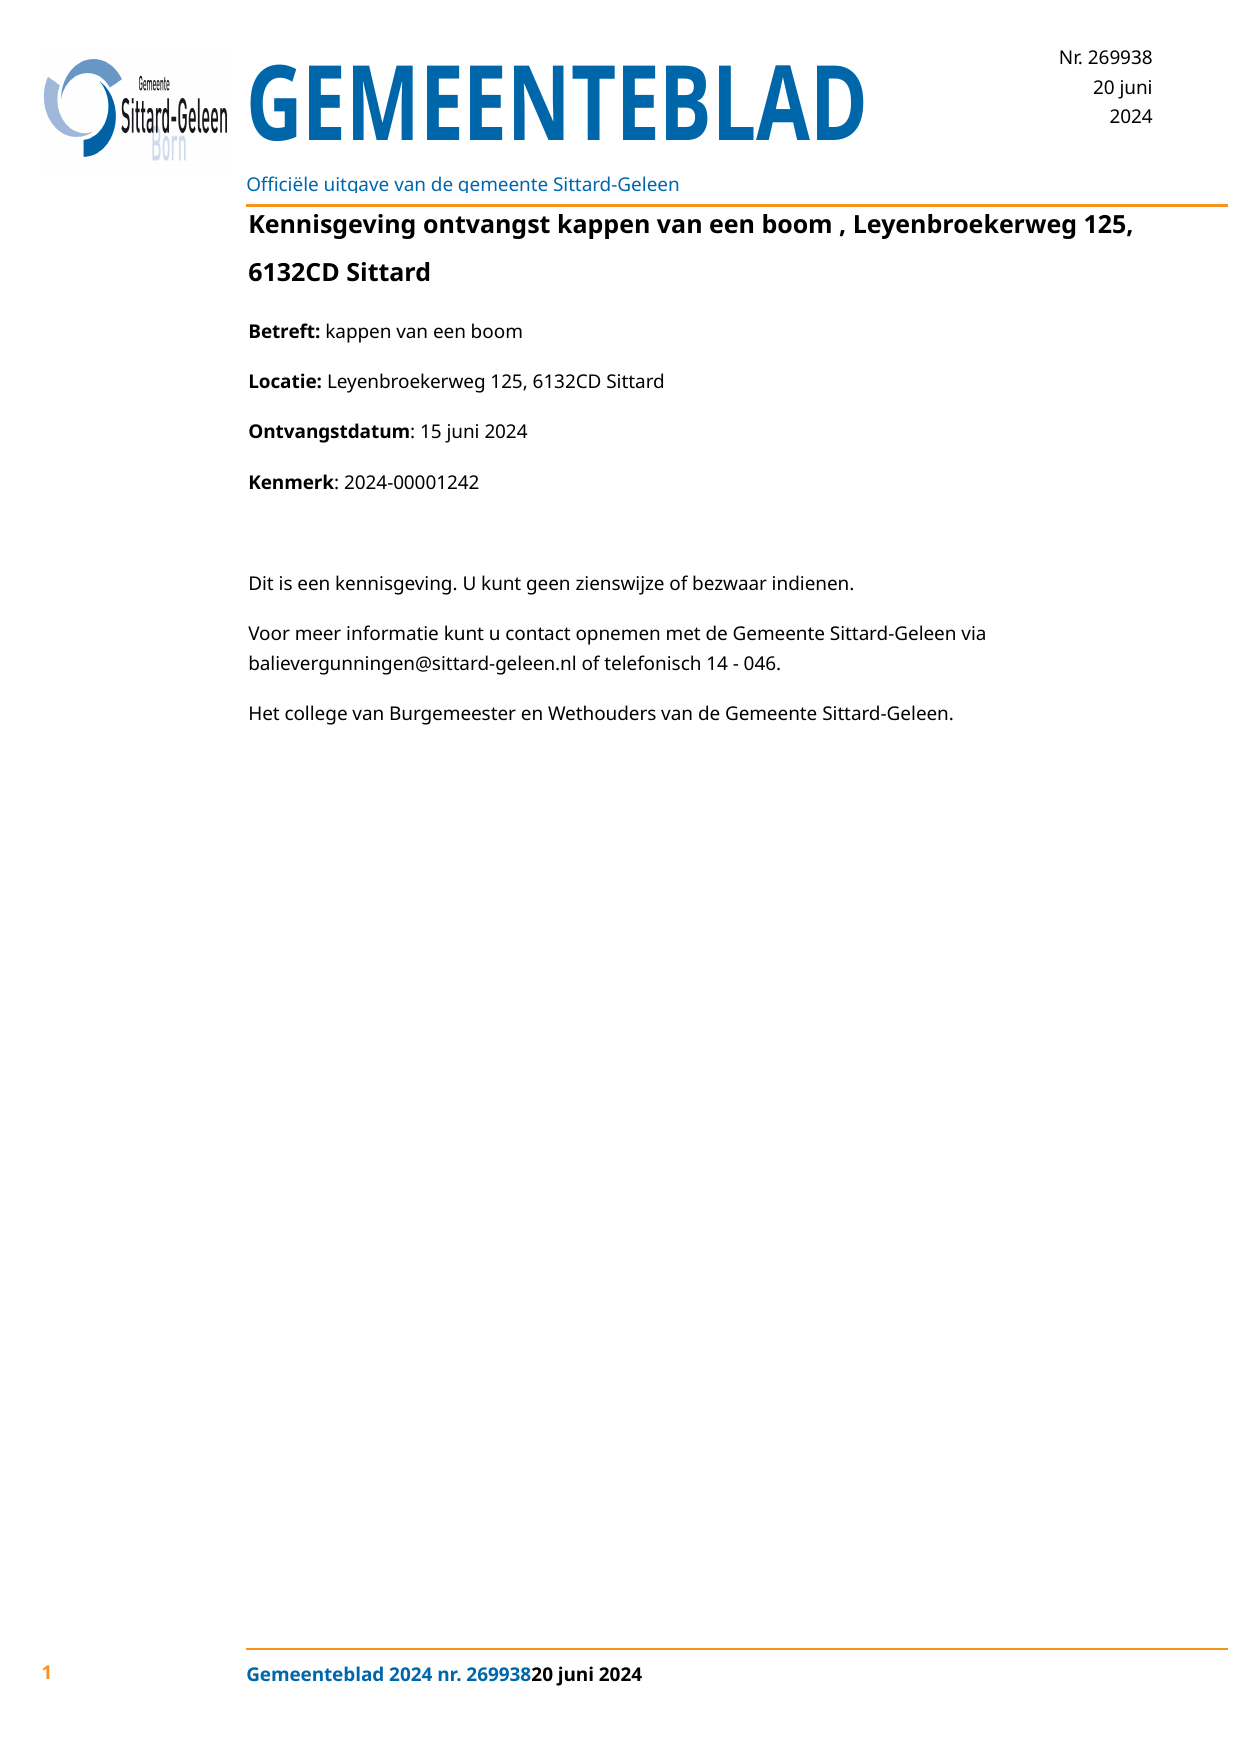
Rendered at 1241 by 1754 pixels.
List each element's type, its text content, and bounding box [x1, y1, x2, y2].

picture [41, 47, 231, 172]
text Ontvangstdatum: 15 juni 2024 [248, 419, 1152, 444]
text Locatie: Leyenbroekerweg 125, 6132CD Sittard [248, 368, 1152, 394]
text Het college van Burgemeester en Wethouders van de Gemeente Sittard-Geleen. [248, 700, 1152, 726]
text Voor meer informatie kunt u contact opnemen met de Gemeente Sittard-Geleen via balievergunningen@sittard-geleen.nl of telefonisch 14 - 046. [248, 620, 1152, 676]
text Kenmerk: 2024-00001242 [248, 469, 1152, 495]
text Betreft: kappen van een boom [248, 318, 1152, 344]
text Kennisgeving ontvangst kappen van een boom , Leyenbroekerweg 125, 6132CD Sittard [248, 207, 1152, 288]
text Dit is een kennisgeving. U kunt geen zienswijze of bezwaar indienen. [248, 570, 1152, 596]
